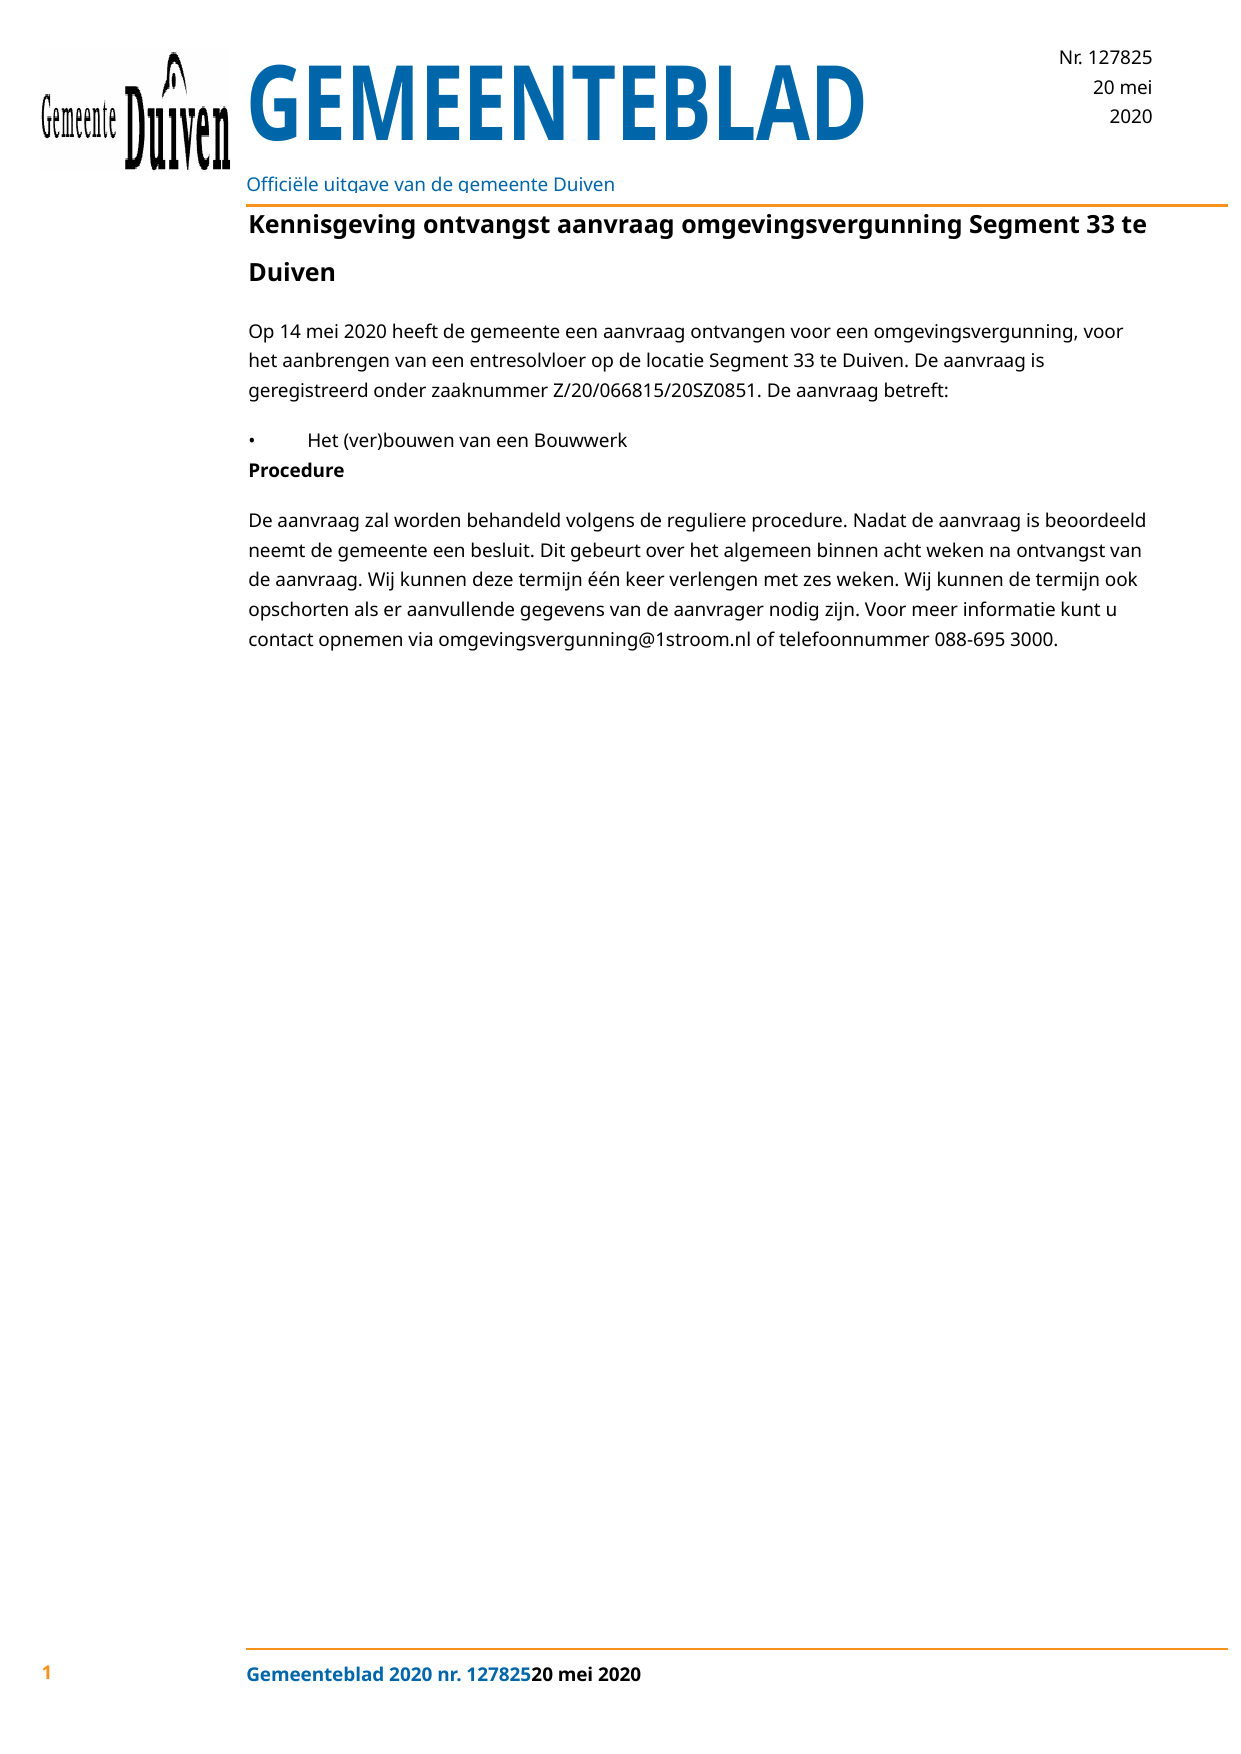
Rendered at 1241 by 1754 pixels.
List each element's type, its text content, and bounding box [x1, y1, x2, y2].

text Procedure [248, 457, 1152, 483]
text De aanvraag zal worden behandeld volgens de reguliere procedure. Nadat de aanvraag is beoordeeld neemt de gemeente een besluit. Dit gebeurt over het algemeen binnen acht weken na ontvangst van de aanvraag. Wij kunnen deze termijn één keer verlengen met zes weken. Wij kunnen de termijn ook opschorten als er aanvullende gegevens van de aanvrager nodig zijn. Voor meer informatie kunt u contact opnemen via omgevingsvergunning@1stroom.nl of telefoonnummer 088-695 3000. [248, 507, 1152, 652]
list Het (ver)bouwen van een Bouwwerk [248, 427, 1152, 453]
picture [41, 47, 231, 172]
text Op 14 mei 2020 heeft de gemeente een aanvraag ontvangen voor een omgevingsvergunning, voor het aanbrengen van een entresolvloer op de locatie Segment 33 te Duiven. De aanvraag is geregistreerd onder zaaknummer Z/20/066815/20SZ0851. De aanvraag betreft: [248, 318, 1152, 403]
text Kennisgeving ontvangst aanvraag omgevingsvergunning Segment 33 te Duiven [248, 207, 1152, 288]
